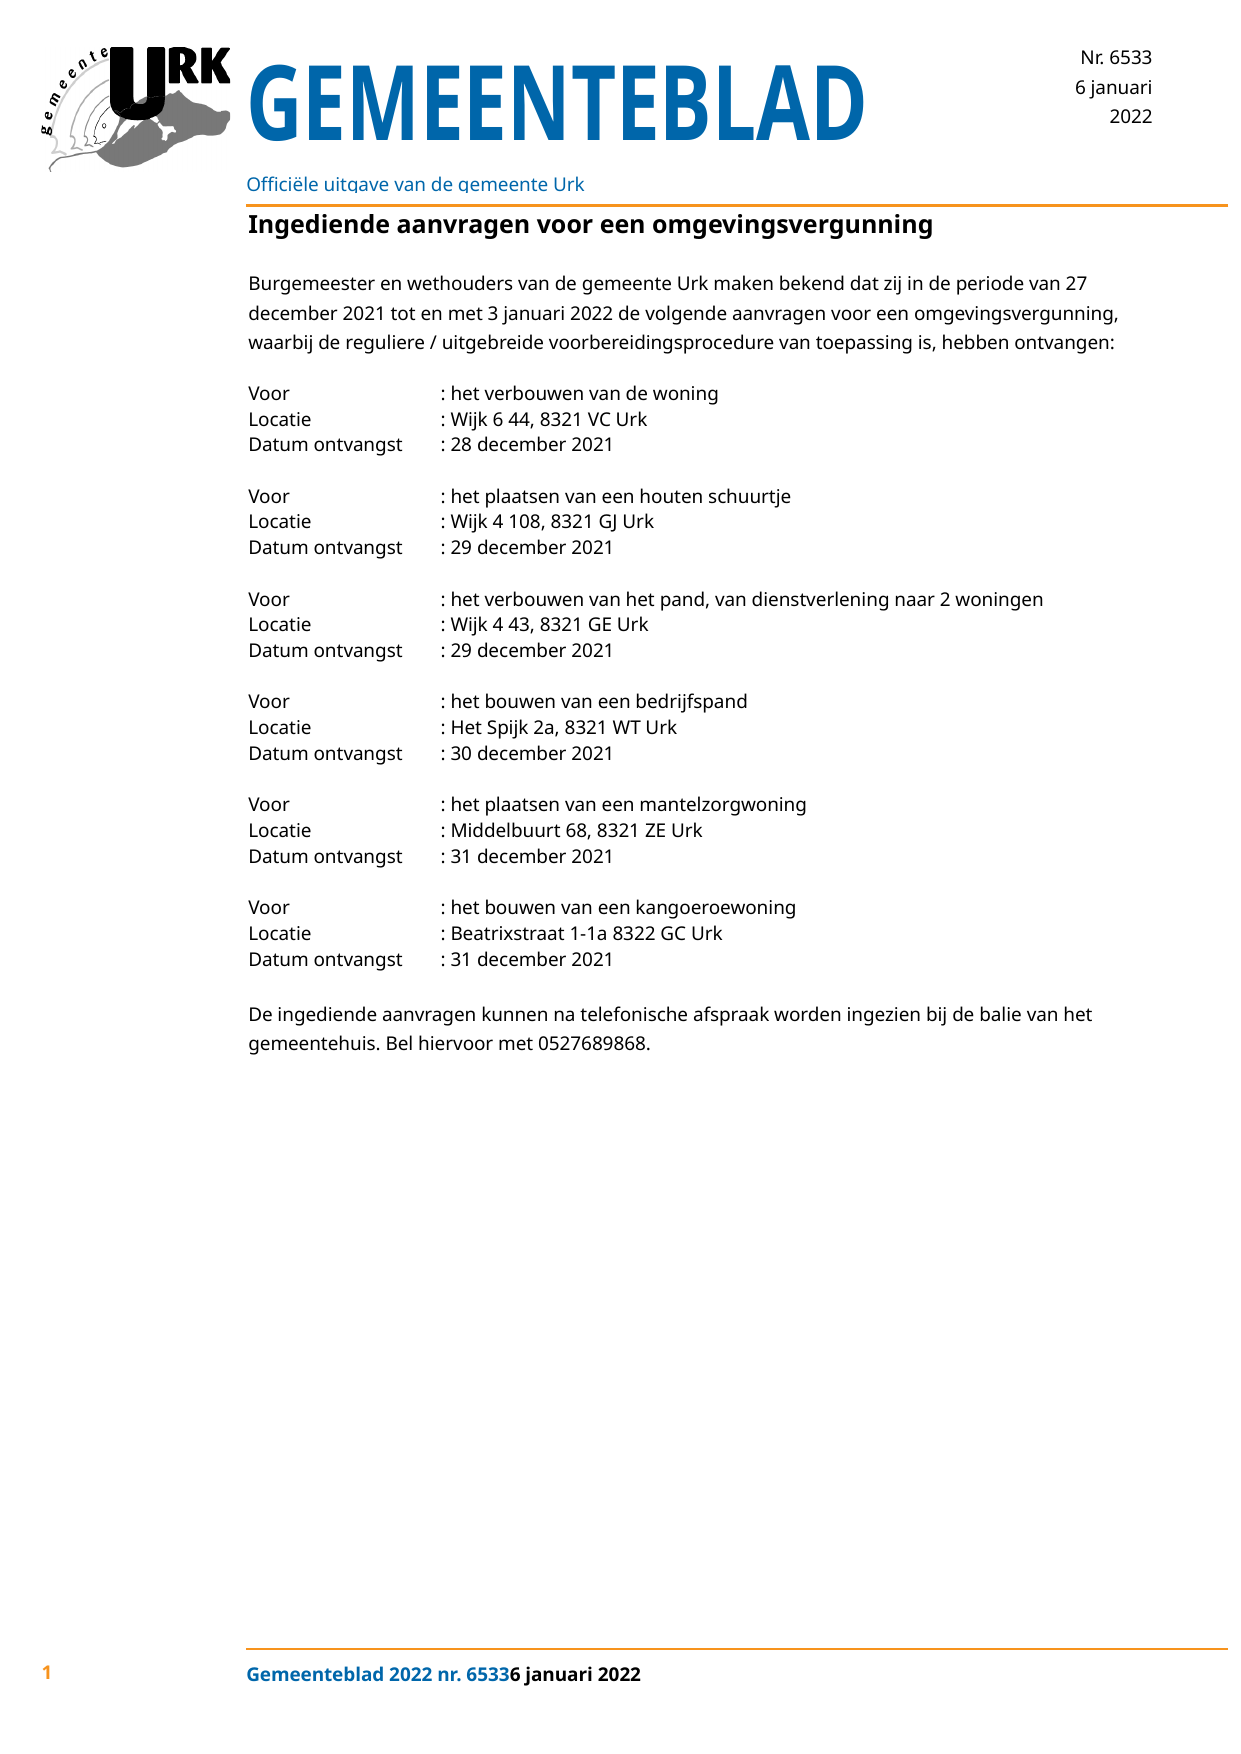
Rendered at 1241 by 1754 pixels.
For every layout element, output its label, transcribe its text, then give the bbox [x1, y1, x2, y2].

table_cell Voor [248, 483, 440, 509]
table_cell Locatie [248, 612, 440, 637]
table_cell Datum ontvangst [248, 740, 440, 766]
table_cell : 31 december 2021 [440, 843, 1152, 869]
table_cell [440, 972, 1152, 997]
table_cell : Middelbuurt 68, 8321 ZE Urk [440, 818, 1152, 843]
picture [41, 47, 231, 172]
table_cell : het bouwen van een bedrijfspand [440, 689, 1152, 714]
table_header Voor [248, 380, 440, 406]
table_cell : 30 december 2021 [440, 740, 1152, 766]
table_cell Locatie [248, 509, 440, 534]
table_cell Locatie [248, 818, 440, 843]
table_cell : het plaatsen van een houten schuurtje [440, 483, 1152, 509]
table_cell [440, 766, 1152, 792]
table_cell : 29 december 2021 [440, 534, 1152, 560]
table_cell [248, 560, 440, 586]
table_cell [440, 560, 1152, 586]
text De ingediende aanvragen kunnen na telefonische afspraak worden ingezien bij de balie van het gemeentehuis. Bel hiervoor met 0527689868. [248, 1001, 1152, 1056]
table_cell Locatie [248, 406, 440, 431]
table_cell : Beatrixstraat 1-1a 8322 GC Urk [440, 920, 1152, 946]
table_cell [440, 663, 1152, 689]
table_cell : het verbouwen van het pand, van dienstverlening naar 2 woningen [440, 586, 1152, 612]
table_cell [440, 869, 1152, 894]
table_cell [248, 663, 440, 689]
table_cell [248, 972, 440, 997]
table_cell Voor [248, 689, 440, 714]
table_cell : Het Spijk 2a, 8321 WT Urk [440, 715, 1152, 740]
table_cell Datum ontvangst [248, 534, 440, 560]
table_cell [248, 457, 440, 483]
table_cell : 31 december 2021 [440, 946, 1152, 972]
table_cell : Wijk 6 44, 8321 VC Urk [440, 406, 1152, 431]
text Ingediende aanvragen voor een omgevingsvergunning [248, 207, 1152, 241]
table_cell : Wijk 4 108, 8321 GJ Urk [440, 509, 1152, 534]
table_cell Voor [248, 895, 440, 920]
table_cell Datum ontvangst [248, 843, 440, 869]
table_cell Voor [248, 792, 440, 817]
table_cell Voor [248, 586, 440, 612]
table_cell [440, 457, 1152, 483]
table_cell : het bouwen van een kangoeroewoning [440, 895, 1152, 920]
table_cell Datum ontvangst [248, 431, 440, 457]
table_cell [248, 869, 440, 894]
table_cell : 29 december 2021 [440, 637, 1152, 663]
table_cell Datum ontvangst [248, 637, 440, 663]
table_header : het verbouwen van de woning [440, 380, 1152, 406]
table_cell Locatie [248, 920, 440, 946]
table_cell : Wijk 4 43, 8321 GE Urk [440, 612, 1152, 637]
text Burgemeester en wethouders van de gemeente Urk maken bekend dat zij in de periode van 27 december 2021 tot en met 3 januari 2022 de volgende aanvragen voor een omgevingsvergunning, waarbij de reguliere / uitgebreide voorbereidingsprocedure van toepassing is, hebben ontvangen: [248, 270, 1152, 355]
table_cell : het plaatsen van een mantelzorgwoning [440, 792, 1152, 817]
table_cell Datum ontvangst [248, 946, 440, 972]
table_cell Locatie [248, 715, 440, 740]
table_cell [248, 766, 440, 792]
table_cell : 28 december 2021 [440, 431, 1152, 457]
